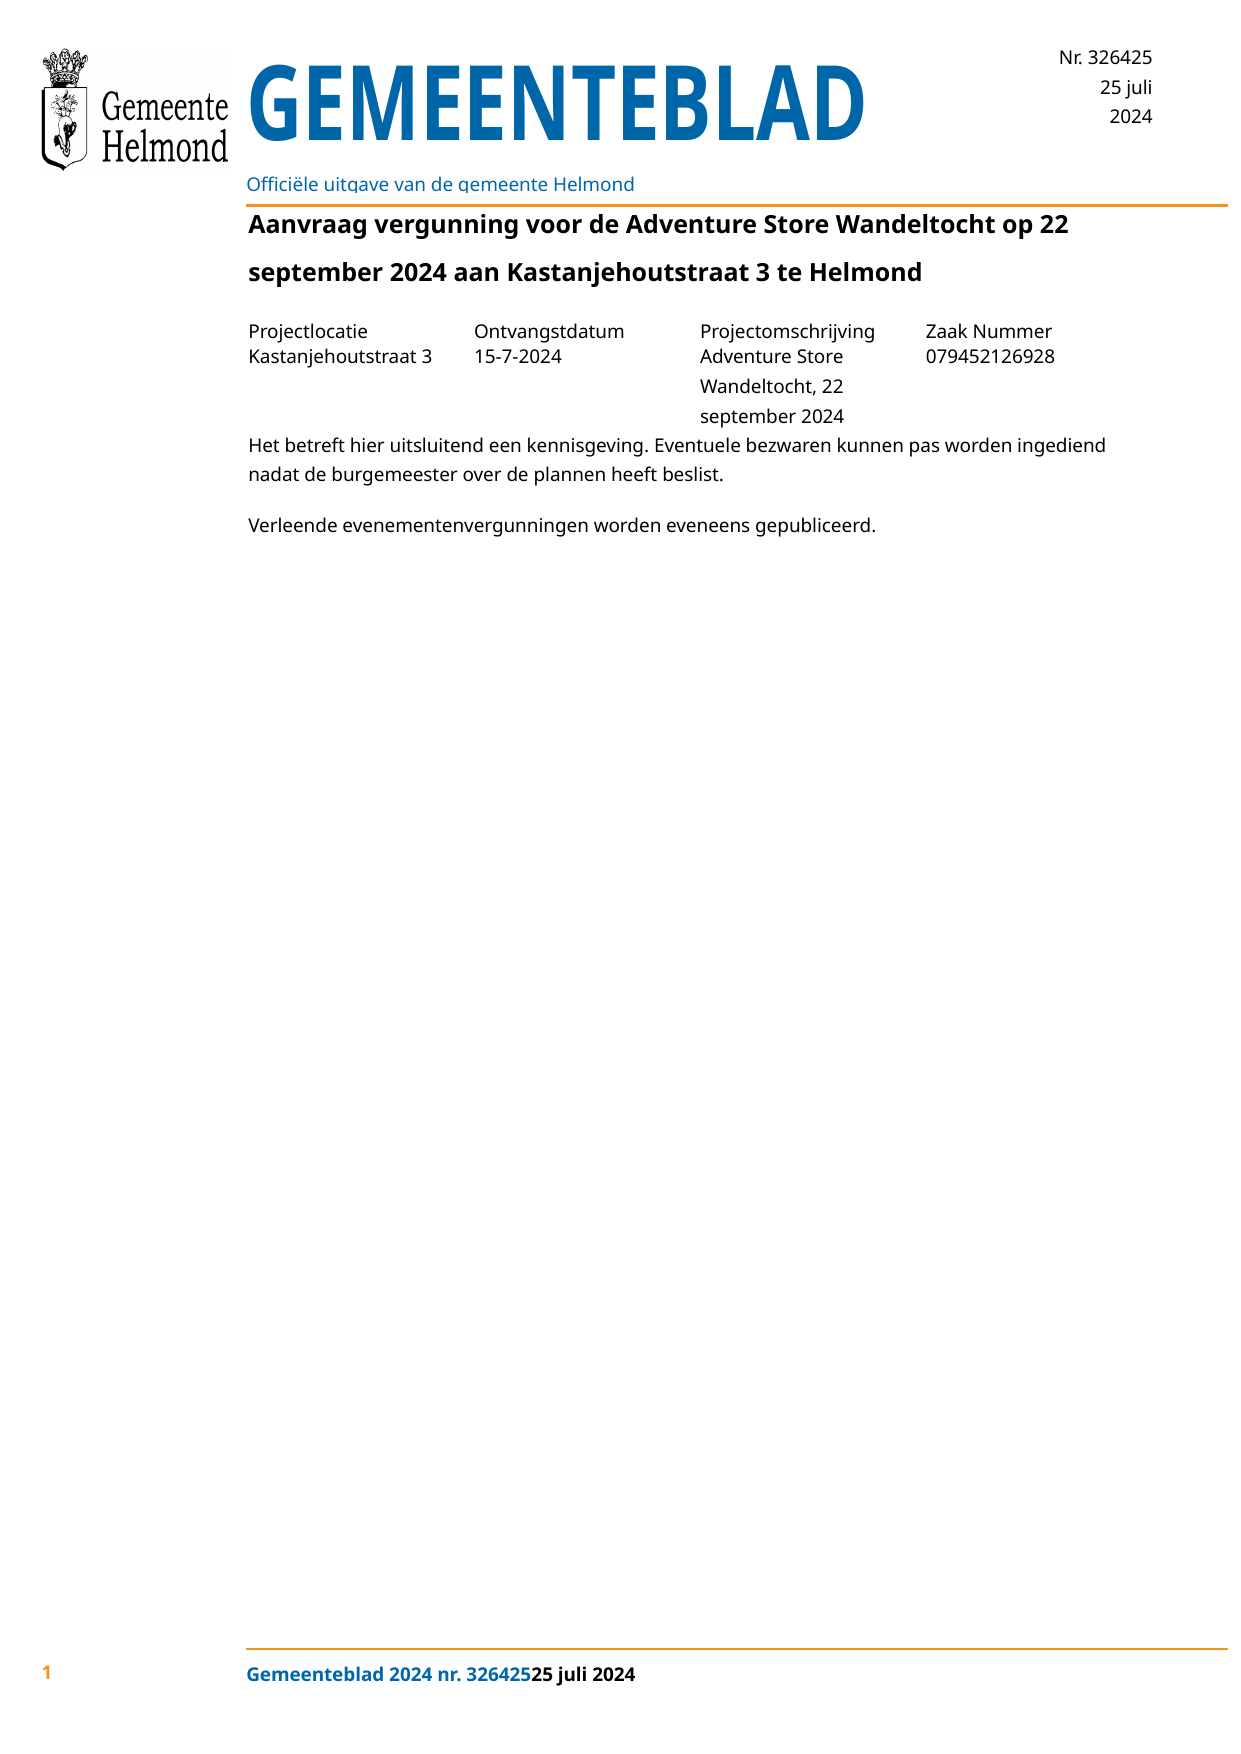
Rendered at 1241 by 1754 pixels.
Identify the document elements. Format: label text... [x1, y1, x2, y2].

table_header Projectomschrijving [700, 318, 926, 344]
table_cell 079452126928 [926, 344, 1152, 429]
table_header Projectlocatie [248, 318, 474, 344]
picture [41, 47, 231, 172]
table_header Zaak Nummer [926, 318, 1152, 344]
text Het betreft hier uitsluitend een kennisgeving. Eventuele bezwaren kunnen pas worden ingediend nadat de burgemeester over de plannen heeft beslist. [248, 432, 1152, 487]
text Verleende evenementenvergunningen worden eveneens gepubliceerd. [248, 512, 1152, 538]
table_header Ontvangstdatum [474, 318, 700, 344]
table_cell 15-7-2024 [474, 344, 700, 429]
table_cell Adventure Store Wandeltocht, 22 september 2024 [700, 344, 926, 429]
text Aanvraag vergunning voor de Adventure Store Wandeltocht op 22 september 2024 aan Kastanjehoutstraat 3 te Helmond [248, 207, 1152, 288]
table_cell Kastanjehoutstraat 3 [248, 344, 474, 429]
